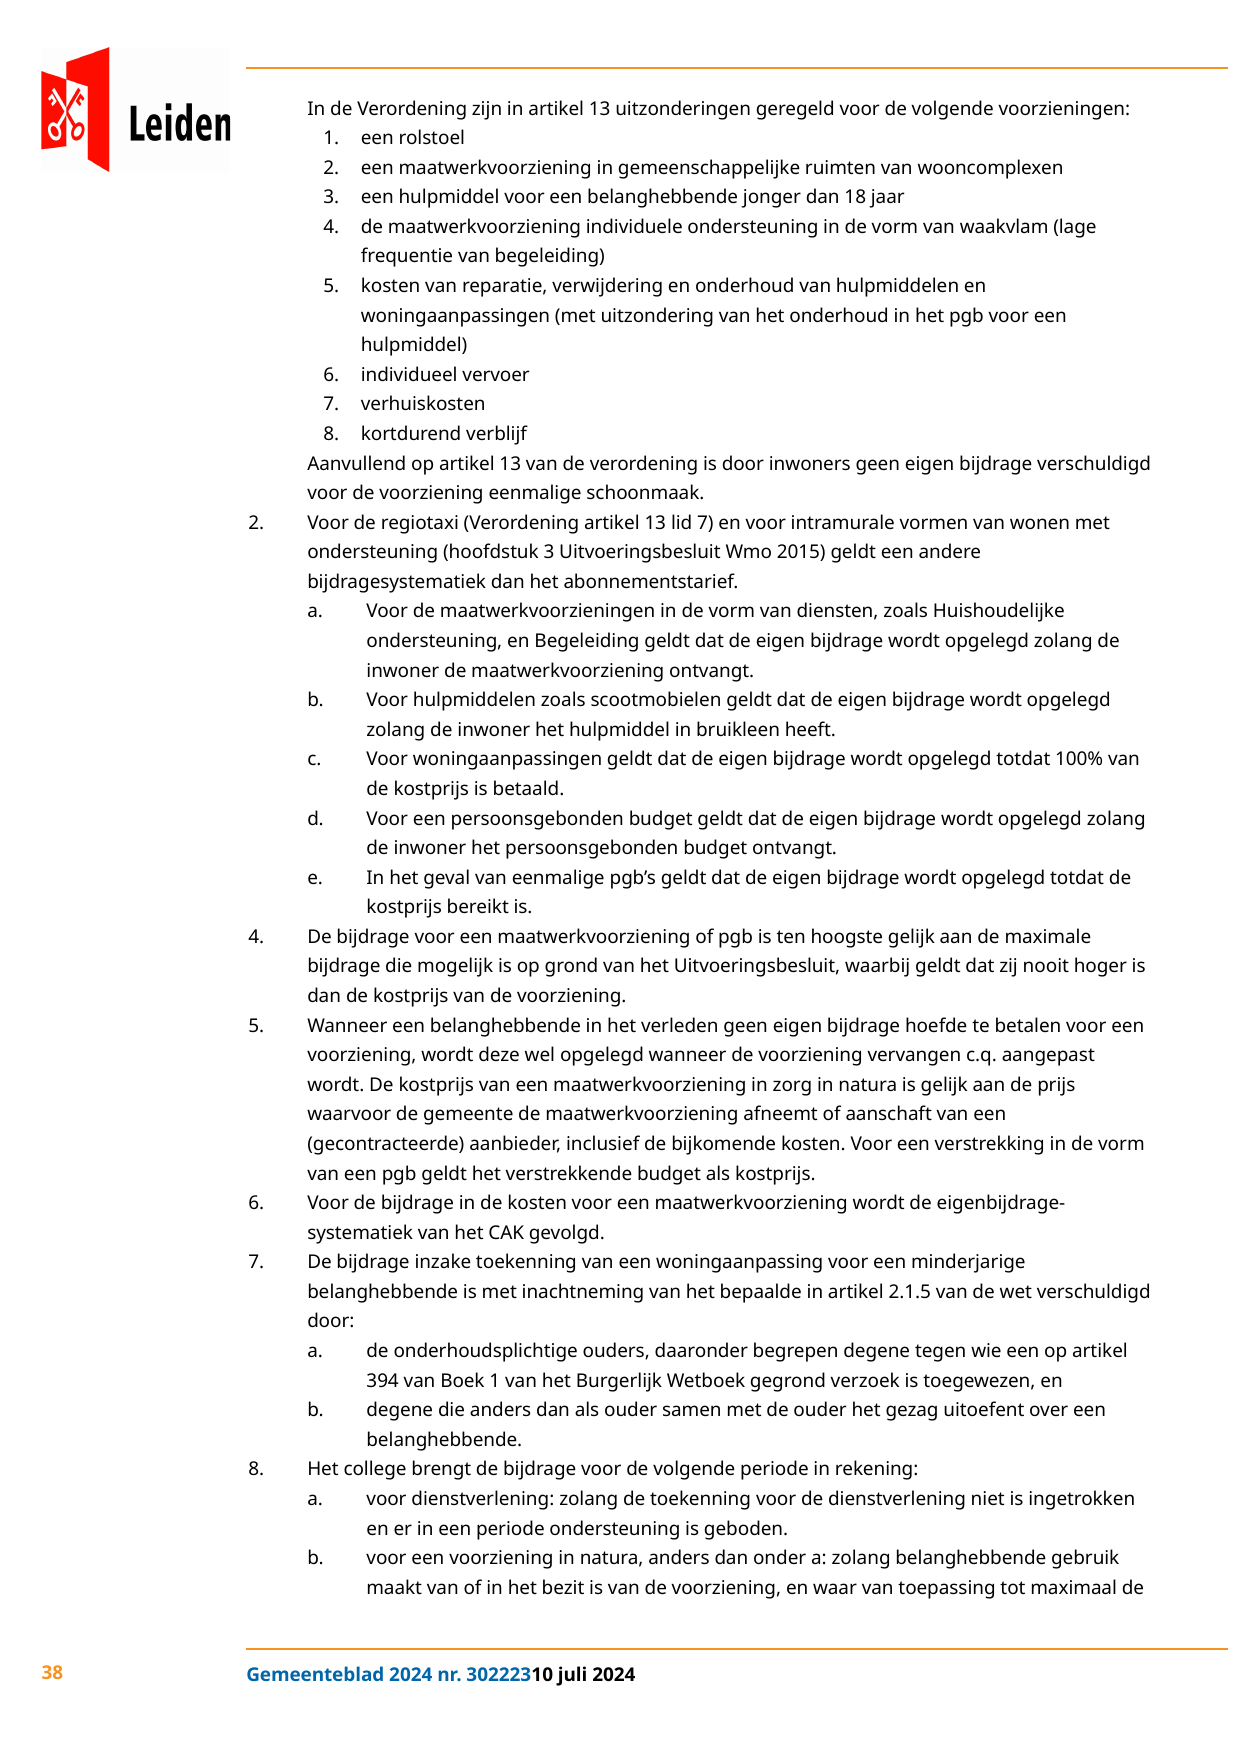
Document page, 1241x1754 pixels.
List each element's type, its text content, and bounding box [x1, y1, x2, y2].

picture [41, 47, 231, 172]
list Voor woningaanpassingen geldt dat de eigen bijdrage wordt opgelegd totdat 100% van de kostprijs is betaald. [307, 746, 1152, 801]
list Voor een persoonsgebonden budget geldt dat de eigen bijdrage wordt opgelegd zolang de inwoner het persoonsgebonden budget ontvangt. [307, 805, 1152, 860]
list de maatwerkvoorziening individuele ondersteuning in de vorm van waakvlam (lage frequentie van begeleiding) [323, 213, 1152, 268]
list verhuiskosten [323, 391, 1152, 416]
list kosten van reparatie, verwijdering en onderhoud van hulpmiddelen en woningaanpassingen (met uitzondering van het onderhoud in het pgb voor een hulpmiddel) [323, 272, 1152, 357]
list degene die anders dan als ouder samen met de ouder het gezag uitoefent over een belanghebbende. [307, 1396, 1152, 1452]
list Aanvullend op artikel 13 van de verordening is door inwoners geen eigen bijdrage verschuldigd voor de voorziening eenmalige schoonmaak. [248, 450, 1152, 505]
list Wanneer een belanghebbende in het verleden geen eigen bijdrage hoefde te betalen voor een voorziening, wordt deze wel opgelegd wanneer de voorziening vervangen c.q. aangepast wordt. De kostprijs van een maatwerkvoorziening in zorg in natura is gelijk aan de prijs waarvoor de gemeente de maatwerkvoorziening afneemt of aanschaft van een (gecontracteerde) aanbieder, inclusief de bijkomende kosten. Voor een verstrekking in de vorm van een pgb geldt het verstrekkende budget als kostprijs. [248, 1012, 1152, 1186]
list De bijdrage inzake toekenning van een woningaanpassing voor een minderjarige belanghebbende is met inachtneming van het bepaalde in artikel 2.1.5 van de wet verschuldigd door: [248, 1248, 1152, 1333]
list kortdurend verblijf [323, 420, 1152, 446]
list Voor de maatwerkvoorzieningen in de vorm van diensten, zoals Huishoudelijke ondersteuning, en Begeleiding geldt dat de eigen bijdrage wordt opgelegd zolang de inwoner de maatwerkvoorziening ontvangt. [307, 598, 1152, 683]
list Het college brengt de bijdrage voor de volgende periode in rekening: [248, 1456, 1152, 1481]
list een maatwerkvoorziening in gemeenschappelijke ruimten van wooncomplexen [323, 154, 1152, 180]
list Voor de bijdrage in de kosten voor een maatwerkvoorziening wordt de eigenbijdrage-systematiek van het CAK gevolgd. [248, 1189, 1152, 1245]
list individueel vervoer [323, 361, 1152, 387]
list De bijdrage voor een maatwerkvoorziening of pgb is ten hoogste gelijk aan de maximale bijdrage die mogelijk is op grond van het Uitvoeringsbesluit, waarbij geldt dat zij nooit hoger is dan de kostprijs van de voorziening. [248, 923, 1152, 1008]
list de onderhoudsplichtige ouders, daaronder begrepen degene tegen wie een op artikel 394 van Boek 1 van het Burgerlijk Wetboek gegrond verzoek is toegewezen, en [307, 1337, 1152, 1393]
list Voor de regiotaxi (Verordening artikel 13 lid 7) en voor intramurale vormen van wonen met ondersteuning (hoofdstuk 3 Uitvoeringsbesluit Wmo 2015) geldt een andere bijdragesystematiek dan het abonnementstarief. [248, 509, 1152, 594]
list een rolstoel [323, 124, 1152, 150]
list voor een voorziening in natura, anders dan onder a: zolang belanghebbende gebruik maakt van of in het bezit is van de voorziening, en waar van toepassing tot maximaal de [307, 1544, 1152, 1600]
list Voor hulpmiddelen zoals scootmobielen geldt dat de eigen bijdrage wordt opgelegd zolang de inwoner het hulpmiddel in bruikleen heeft. [307, 686, 1152, 742]
list In het geval van eenmalige pgb’s geldt dat de eigen bijdrage wordt opgelegd totdat de kostprijs bereikt is. [307, 864, 1152, 919]
list voor dienstverlening: zolang de toekenning voor de dienstverlening niet is ingetrokken en er in een periode ondersteuning is geboden. [307, 1485, 1152, 1541]
list In de Verordening zijn in artikel 13 uitzonderingen geregeld voor de volgende voorzieningen: [248, 95, 1152, 121]
list een hulpmiddel voor een belanghebbende jonger dan 18 jaar [323, 183, 1152, 209]
